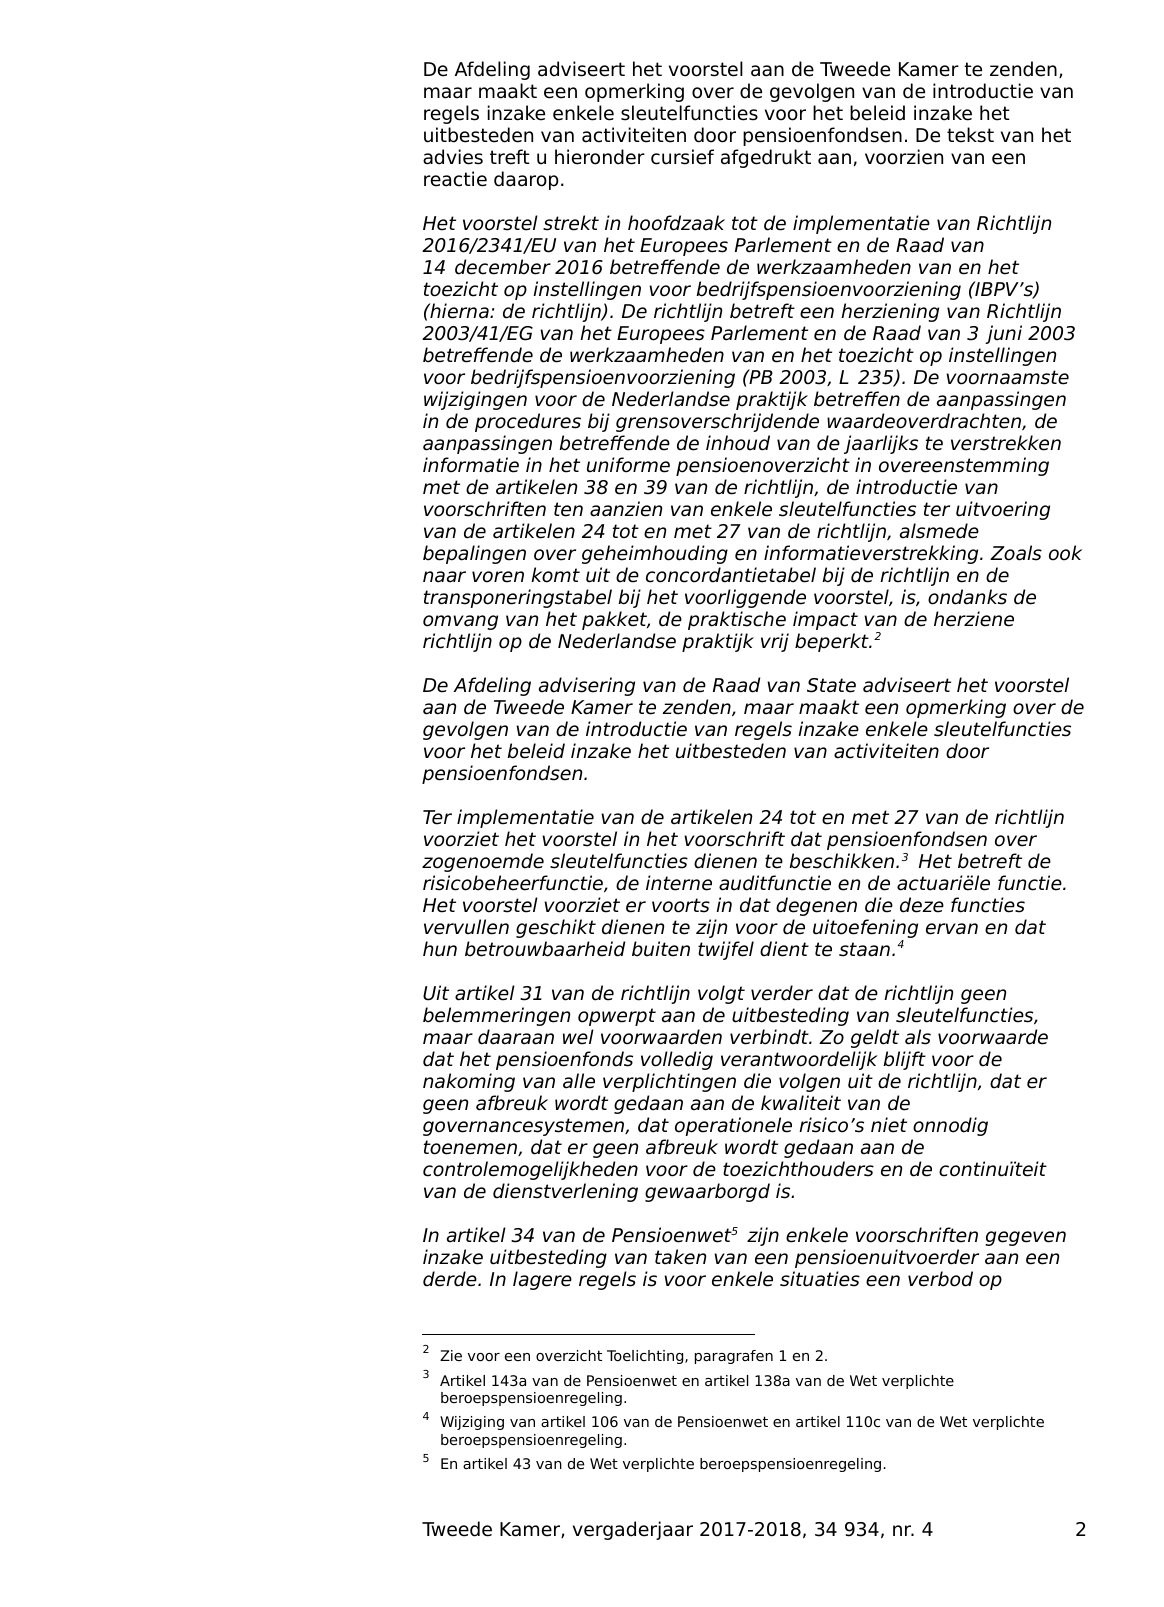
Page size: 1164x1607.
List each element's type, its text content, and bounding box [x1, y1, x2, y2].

text Uit artikel 31 van de richtlijn volgt verder dat de richtlijn geen belemmeringen opwerpt aan de uitbesteding van sleutelfuncties, maar daaraan wel voorwaarden verbindt. Zo geldt als voorwaarde dat het pensioenfonds volledig verantwoordelijk blijft voor de nakoming van alle verplichtingen die volgen uit de richtlijn, dat er geen afbreuk wordt gedaan aan de kwaliteit van de governancesystemen, dat operationele risico’s niet onnodig toenemen, dat er geen afbreuk wordt gedaan aan de controlemogelijkheden voor de toezichthouders en de continuïteit van de dienstverlening gewaarborgd is. [422, 983, 1087, 1203]
text Ter implementatie van de artikelen 24 tot en met 27 van de richtlijn voorziet het voorstel in het voorschrift dat pensioenfondsen over zogenoemde sleutelfuncties dienen te beschikken. Het betreft de risicobeheerfunctie, de interne auditfunctie en de actuariële functie. Het voorstel voorziet er voorts in dat degenen die deze functies vervullen geschikt dienen te zijn voor de uitoefening ervan en dat hun betrouwbaarheid buiten twijfel dient te staan. [422, 807, 1087, 961]
text In artikel 34 van de Pensioenwet zijn enkele voorschriften gegeven inzake uitbesteding van taken van een pensioenuitvoerder aan een derde. In lagere regels is voor enkele situaties een verbod op [422, 1225, 1087, 1291]
text Zie voor een overzicht Toelichting, paragrafen 1 en 2. [422, 1343, 1087, 1366]
text Wijziging van artikel 106 van de Pensioenwet en artikel 110c van de Wet verplichte beroepspensioenregeling. [422, 1410, 1087, 1449]
text Artikel 143a van de Pensioenwet en artikel 138a van de Wet verplichte beroepspensioenregeling. [422, 1368, 1087, 1407]
text De Afdeling advisering van de Raad van State adviseert het voorstel aan de Tweede Kamer te zenden, maar maakt een opmerking over de gevolgen van de introductie van regels inzake enkele sleutelfuncties voor het beleid inzake het uitbesteden van activiteiten door pensioenfondsen. [422, 675, 1087, 785]
text En artikel 43 van de Wet verplichte beroepspensioenregeling. [422, 1452, 1087, 1474]
text Het voorstel strekt in hoofdzaak tot de implementatie van Richtlijn 2016/2341/EU van het Europees Parlement en de Raad van 14 december 2016 betreffende de werkzaamheden van en het toezicht op instellingen voor bedrijfspensioenvoorziening (IBPV’s) (hierna: de richtlijn). De richtlijn betreft een herziening van Richtlijn 2003/41/EG van het Europees Parlement en de Raad van 3 juni 2003 betreffende de werkzaamheden van en het toezicht op instellingen voor bedrijfspensioenvoorziening (PB 2003, L 235). De voornaamste wijzigingen voor de Nederlandse praktijk betreffen de aanpassingen in de procedures bij grensoverschrijdende waardeoverdrachten, de aanpassingen betreffende de inhoud van de jaarlijks te verstrekken informatie in het uniforme pensioenoverzicht in overeenstemming met de artikelen 38 en 39 van de richtlijn, de introductie van voorschriften ten aanzien van enkele sleutelfuncties ter uitvoering van de artikelen 24 tot en met 27 van de richtlijn, alsmede bepalingen over geheimhouding en informatieverstrekking. Zoals ook naar voren komt uit de concordantietabel bij de richtlijn en de transponeringstabel bij het voorliggende voorstel, is, ondanks de omvang van het pakket, de praktische impact van de herziene richtlijn op de Nederlandse praktijk vrij beperkt. [422, 213, 1087, 653]
text De Afdeling adviseert het voorstel aan de Tweede Kamer te zenden, maar maakt een opmerking over de gevolgen van de introductie van regels inzake enkele sleutelfuncties voor het beleid inzake het uitbesteden van activiteiten door pensioenfondsen. De tekst van het advies treft u hieronder cursief afgedrukt aan, voorzien van een reactie daarop. [422, 59, 1087, 191]
